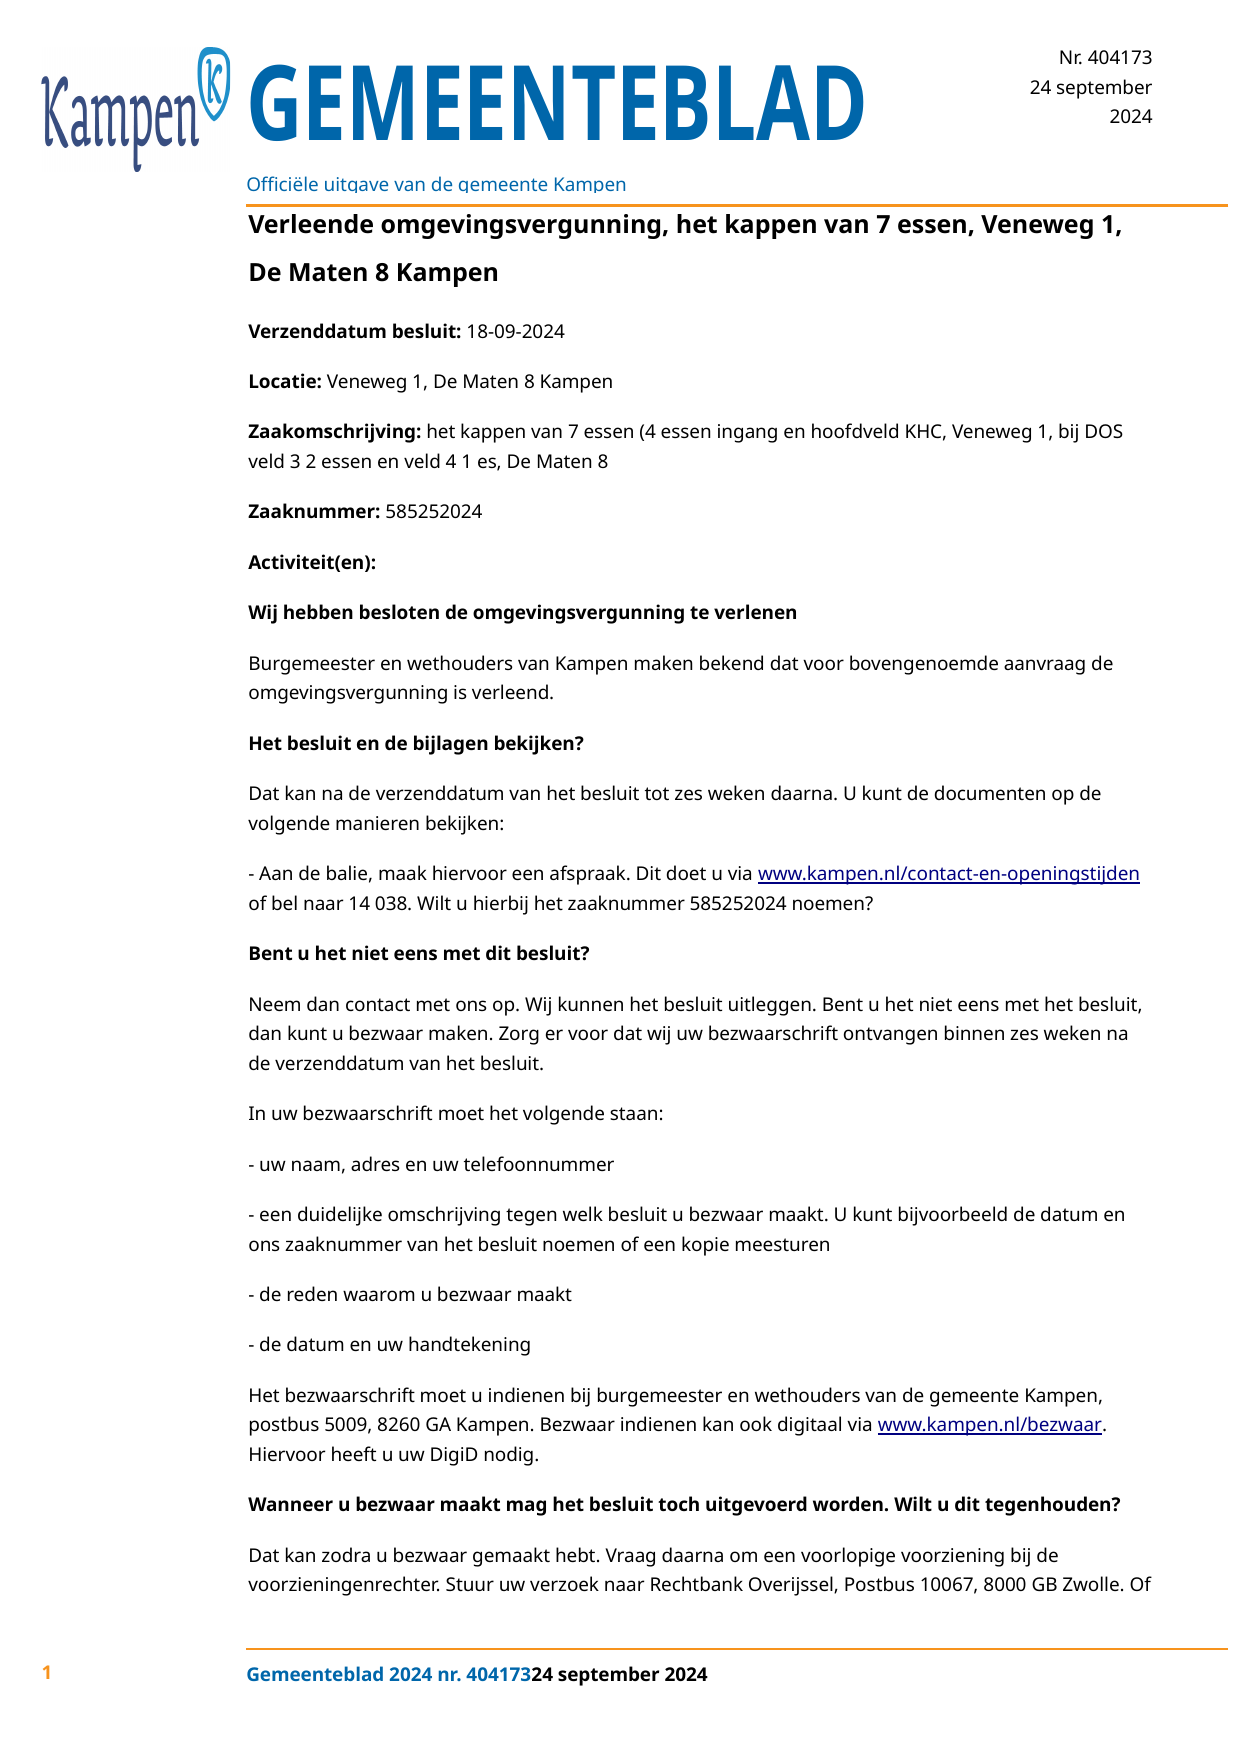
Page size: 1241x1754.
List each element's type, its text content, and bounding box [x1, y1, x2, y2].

text Neem dan contact met ons op. Wij kunnen het besluit uitleggen. Bent u het niet eens met het besluit, dan kunt u bezwaar maken. Zorg er voor dat wij uw bezwaarschrift ontvangen binnen zes weken na de verzenddatum van het besluit. [248, 991, 1152, 1076]
text Wanneer u bezwaar maakt mag het besluit toch uitgevoerd worden. Wilt u dit tegenhouden? [248, 1492, 1152, 1517]
text Locatie: Veneweg 1, De Maten 8 Kampen [248, 368, 1152, 394]
text Burgemeester en wethouders van Kampen maken bekend dat voor bovengenoemde aanvraag de omgevingsvergunning is verleend. [248, 650, 1152, 705]
text - de reden waarom u bezwaar maakt [248, 1281, 1152, 1307]
text Zaaknummer: 585252024 [248, 499, 1152, 524]
text Het bezwaarschrift moet u indienen bij burgemeester en wethouders van de gemeente Kampen, postbus 5009, 8260 GA Kampen. Bezwaar indienen kan ook digitaal via www.kampen.nl/bezwaar. Hiervoor heeft u uw DigiD nodig. [248, 1382, 1152, 1467]
text Verleende omgevingsvergunning, het kappen van 7 essen, Veneweg 1, De Maten 8 Kampen [248, 207, 1152, 288]
text - Aan de balie, maak hiervoor een afspraak. Dit doet u via www.kampen.nl/contact-en-openingstijden of bel naar 14 038. Wilt u hierbij het zaaknummer 585252024 noemen? [248, 860, 1152, 916]
text Het besluit en de bijlagen bekijken? [248, 730, 1152, 756]
text Dat kan na de verzenddatum van het besluit tot zes weken daarna. U kunt de documenten op de volgende manieren bekijken: [248, 780, 1152, 836]
picture [41, 47, 231, 172]
text Dat kan zodra u bezwaar gemaakt hebt. Vraag daarna om een voorlopige voorziening bij de voorzieningenrechter. Stuur uw verzoek naar Rechtbank Overijssel, Postbus 10067, 8000 GB Zwolle. Of [248, 1542, 1152, 1597]
text Activiteit(en): [248, 549, 1152, 575]
text - de datum en uw handtekening [248, 1332, 1152, 1357]
text Wij hebben besloten de omgevingsvergunning te verlenen [248, 599, 1152, 625]
text Zaakomschrijving: het kappen van 7 essen (4 essen ingang en hoofdveld KHC, Veneweg 1, bij DOS veld 3 2 essen en veld 4 1 es, De Maten 8 [248, 419, 1152, 474]
text Verzenddatum besluit: 18-09-2024 [248, 318, 1152, 344]
text - een duidelijke omschrijving tegen welk besluit u bezwaar maakt. U kunt bijvoorbeeld de datum en ons zaaknummer van het besluit noemen of een kopie meesturen [248, 1201, 1152, 1257]
text - uw naam, adres en uw telefoonnummer [248, 1151, 1152, 1177]
text In uw bezwaarschrift moet het volgende staan: [248, 1100, 1152, 1126]
text Bent u het niet eens met dit besluit? [248, 940, 1152, 966]
